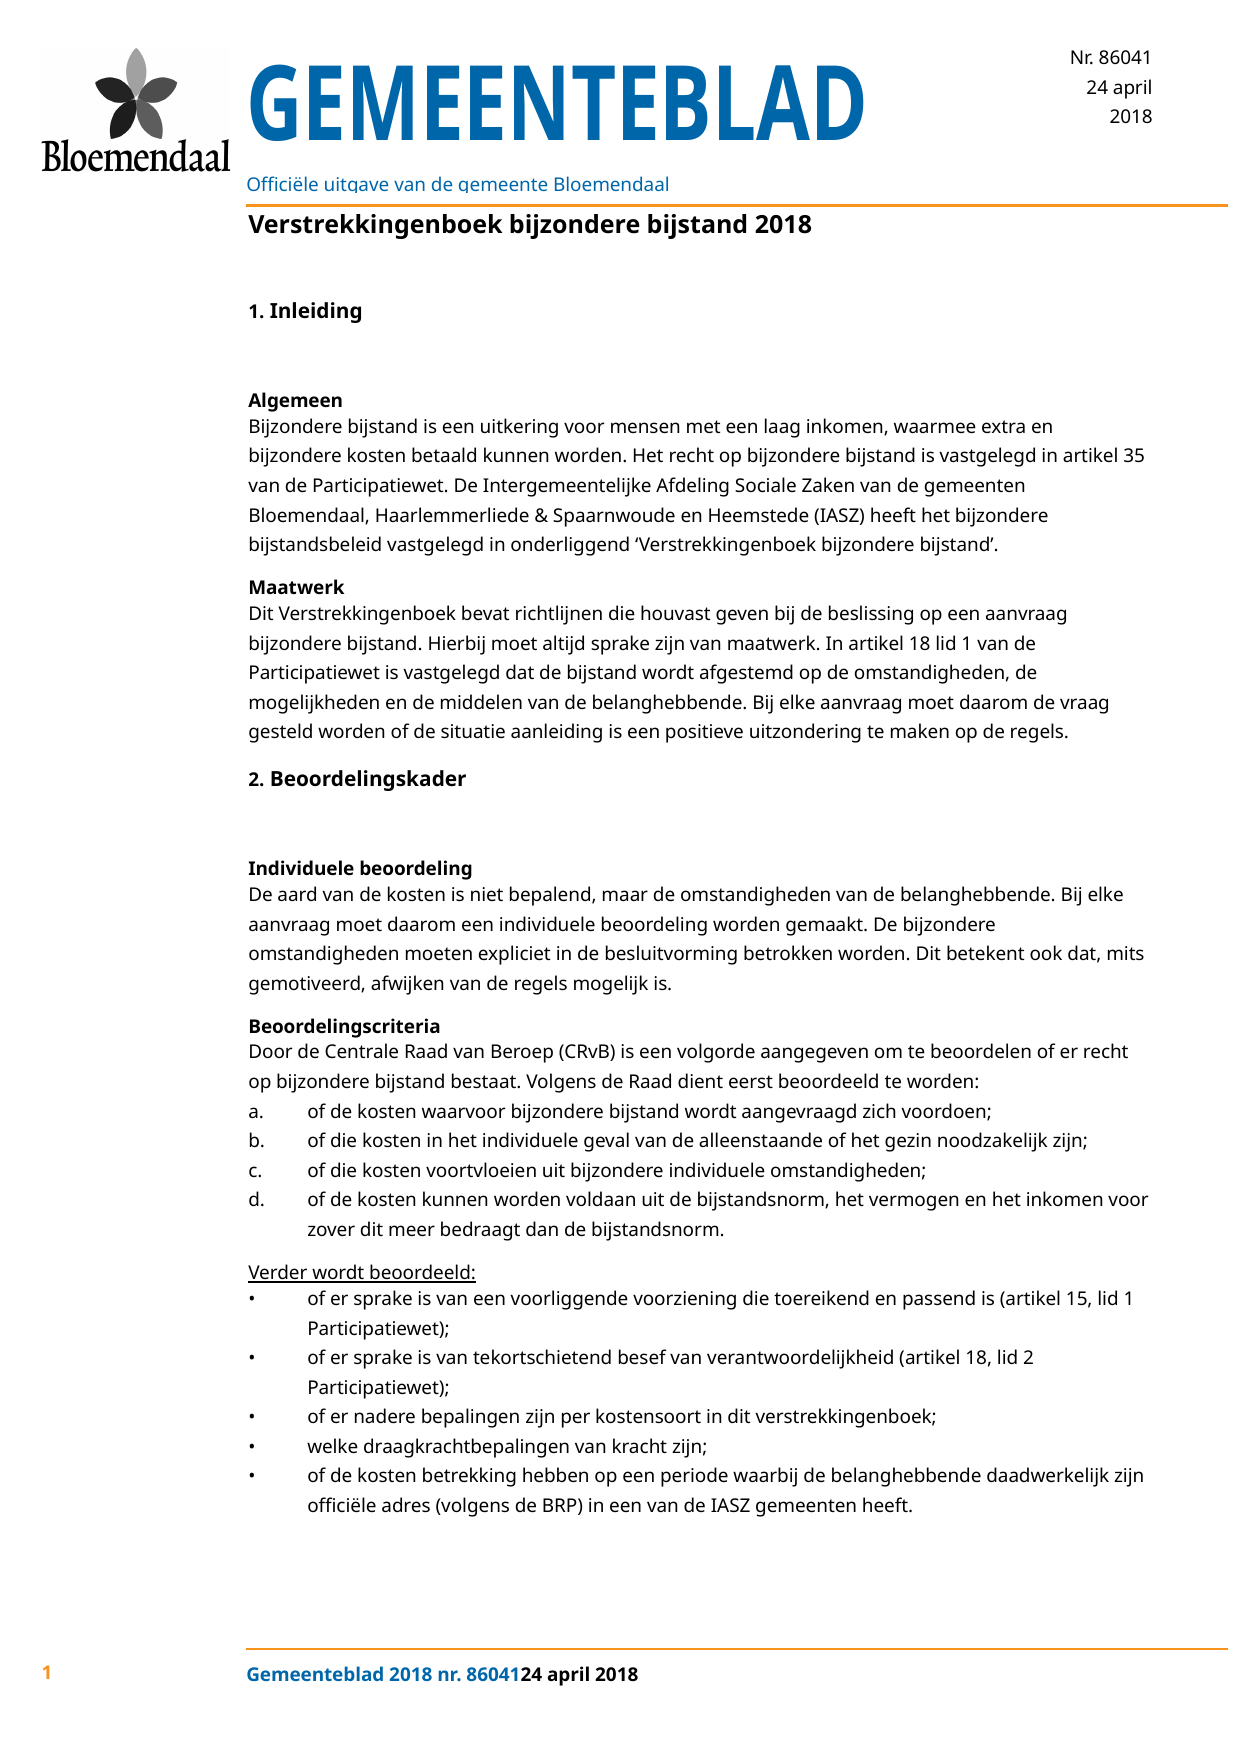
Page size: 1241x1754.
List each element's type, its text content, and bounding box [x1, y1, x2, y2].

text De aard van de kosten is niet bepalend, maar de omstandigheden van de belanghebbende. Bij elke aanvraag moet daarom een individuele beoordeling worden gemaakt. De bijzondere omstandigheden moeten expliciet in de besluitvorming betrokken worden. Dit betekent ook dat, mits gemotiveerd, afwijken van de regels mogelijk is. [248, 881, 1152, 996]
text Dit Verstrekkingenboek bevat richtlijnen die houvast geven bij de beslissing op een aanvraag bijzondere bijstand. Hierbij moet altijd sprake zijn van maatwerk. In artikel 18 lid 1 van de Participatiewet is vastgelegd dat de bijstand wordt afgestemd op de omstandigheden, de mogelijkheden en de middelen van de belanghebbende. Bij elke aanvraag moet daarom de vraag gesteld worden of de situatie aanleiding is een positieve uitzondering te maken op de regels. [248, 600, 1152, 744]
text 2. Beoordelingskader [248, 764, 1152, 793]
text Verder wordt beoordeeld: [248, 1259, 1152, 1285]
list of die kosten voortvloeien uit bijzondere individuele omstandigheden; [248, 1157, 1152, 1183]
text Algemeen [248, 387, 1152, 413]
text 1. Inleiding [248, 296, 1152, 324]
text Bijzondere bijstand is een uitkering voor mensen met een laag inkomen, waarmee extra en bijzondere kosten betaald kunnen worden. Het recht op bijzondere bijstand is vastgelegd in artikel 35 van de Participatiewet. De Intergemeentelijke Afdeling Sociale Zaken van de gemeenten Bloemendaal, Haarlemmerliede & Spaarnwoude en Heemstede (IASZ) heeft het bijzondere bijstandsbeleid vastgelegd in onderliggend ‘Verstrekkingenboek bijzondere bijstand’. [248, 413, 1152, 557]
text Maatwerk [248, 574, 1152, 600]
picture [41, 47, 231, 172]
list of de kosten kunnen worden voldaan uit de bijstandsnorm, het vermogen en het inkomen voor zover dit meer bedraagt dan de bijstandsnorm. [248, 1187, 1152, 1242]
text Verstrekkingenboek bijzondere bijstand 2018 [248, 207, 1152, 241]
list of er sprake is van tekortschietend besef van verantwoordelijkheid (artikel 18, lid 2 Participatiewet); [248, 1344, 1152, 1399]
list of die kosten in het individuele geval van de alleenstaande of het gezin noodzakelijk zijn; [248, 1127, 1152, 1153]
list of de kosten betrekking hebben op een periode waarbij de belanghebbende daadwerkelijk zijn officiële adres (volgens de BRP) in een van de IASZ gemeenten heeft. [248, 1463, 1152, 1518]
list of de kosten waarvoor bijzondere bijstand wordt aangevraagd zich voordoen; [248, 1098, 1152, 1124]
text Beoordelingscriteria [248, 1013, 1152, 1039]
text Individuele beoordeling [248, 855, 1152, 881]
list of er sprake is van een voorliggende voorziening die toereikend en passend is (artikel 15, lid 1 Participatiewet); [248, 1285, 1152, 1340]
list of er nadere bepalingen zijn per kostensoort in dit verstrekkingenboek; [248, 1403, 1152, 1429]
list welke draagkrachtbepalingen van kracht zijn; [248, 1433, 1152, 1459]
text Door de Centrale Raad van Beroep (CRvB) is een volgorde aangegeven om te beoordelen of er recht op bijzondere bijstand bestaat. Volgens de Raad dient eerst beoordeeld te worden: [248, 1039, 1152, 1094]
